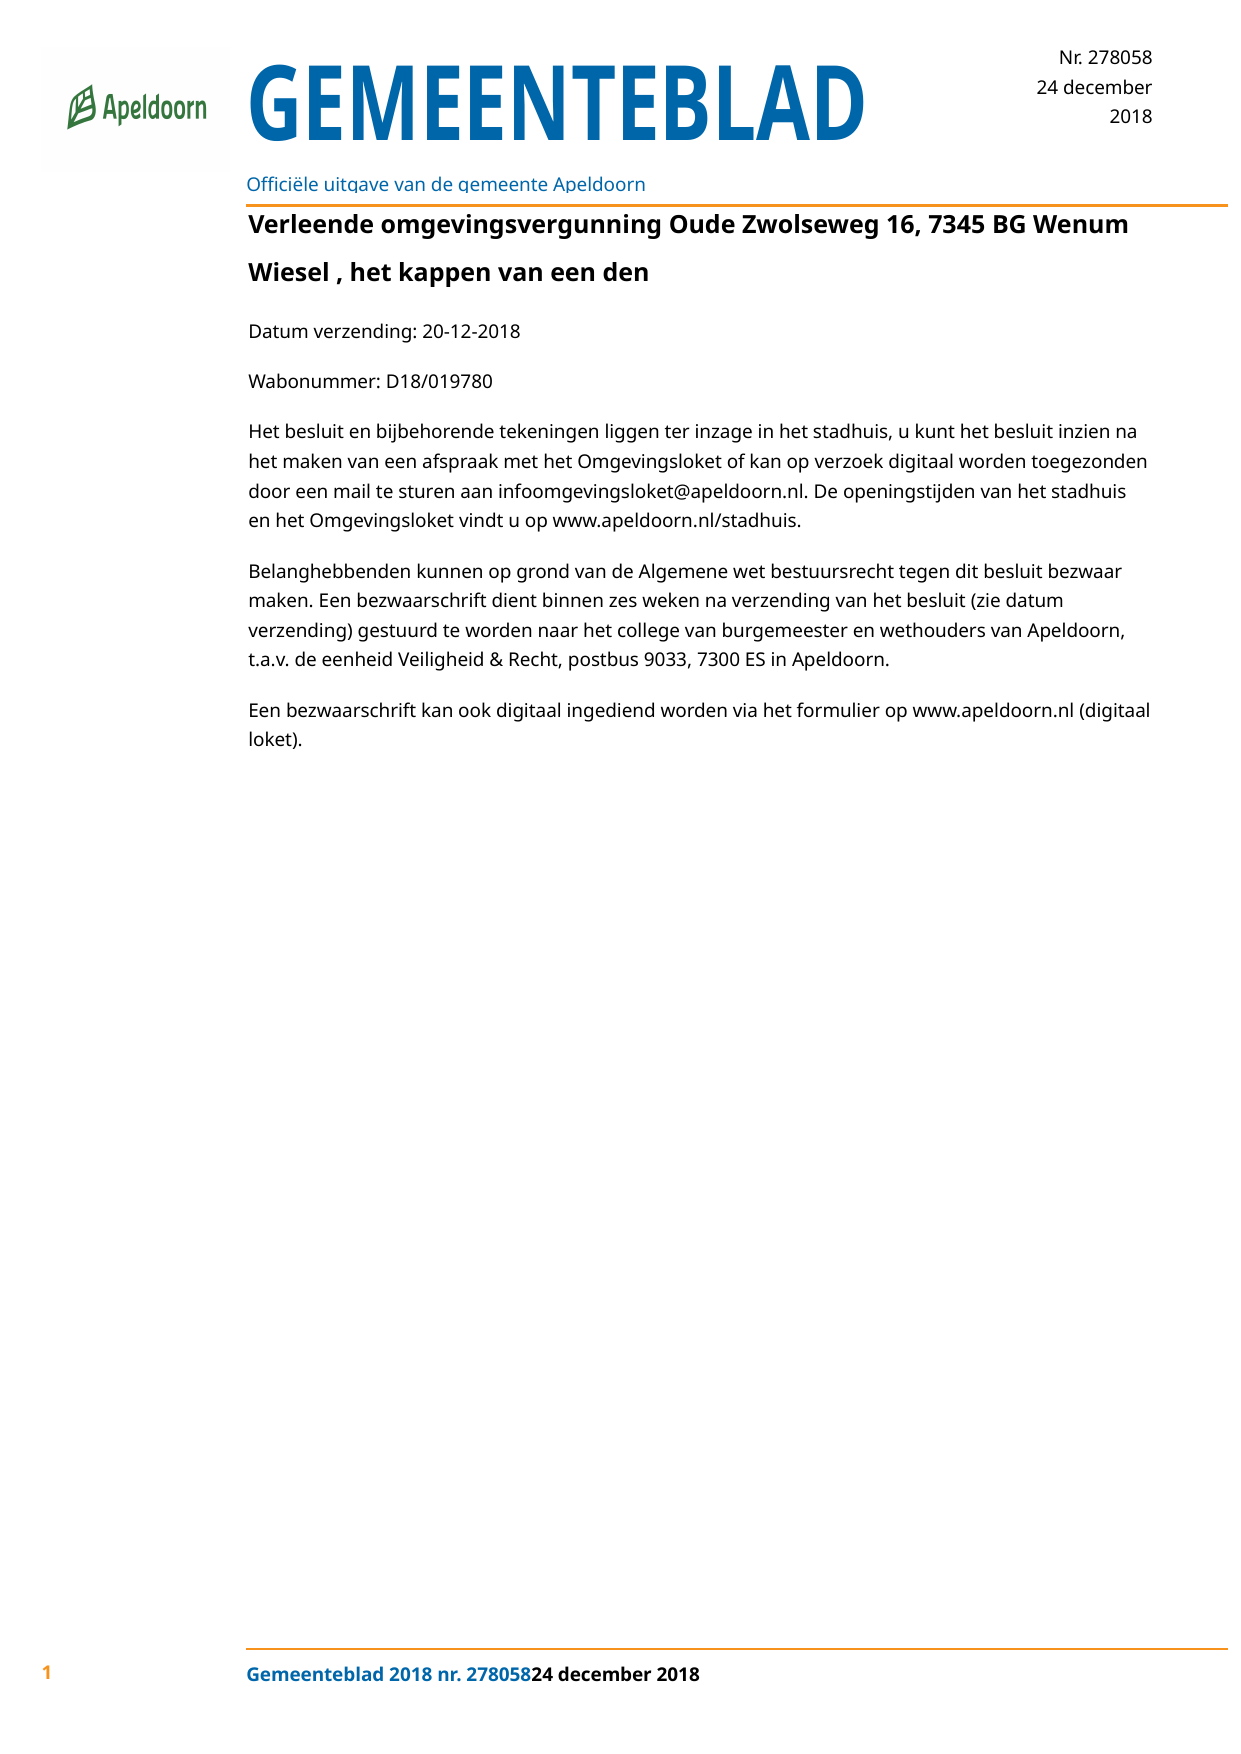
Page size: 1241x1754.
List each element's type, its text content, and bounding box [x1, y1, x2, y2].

text Datum verzending: 20-12-2018 [248, 318, 1152, 344]
text Verleende omgevingsvergunning Oude Zwolseweg 16, 7345 BG Wenum Wiesel , het kappen van een den [248, 207, 1152, 288]
picture [41, 47, 231, 172]
text Een bezwaarschrift kan ook digitaal ingediend worden via het formulier op www.apeldoorn.nl (digitaal loket). [248, 697, 1152, 752]
text Wabonummer: D18/019780 [248, 368, 1152, 394]
text Het besluit en bijbehorende tekeningen liggen ter inzage in het stadhuis, u kunt het besluit inzien na het maken van een afspraak met het Omgevingsloket of kan op verzoek digitaal worden toegezonden door een mail te sturen aan infoomgevingsloket@apeldoorn.nl. De openingstijden van het stadhuis en het Omgevingsloket vindt u op www.apeldoorn.nl/stadhuis. [248, 419, 1152, 533]
text Belanghebbenden kunnen op grond van de Algemene wet bestuursrecht tegen dit besluit bezwaar maken. Een bezwaarschrift dient binnen zes weken na verzending van het besluit (zie datum verzending) gestuurd te worden naar het college van burgemeester en wethouders van Apeldoorn, t.a.v. de eenheid Veiligheid & Recht, postbus 9033, 7300 ES in Apeldoorn. [248, 558, 1152, 672]
